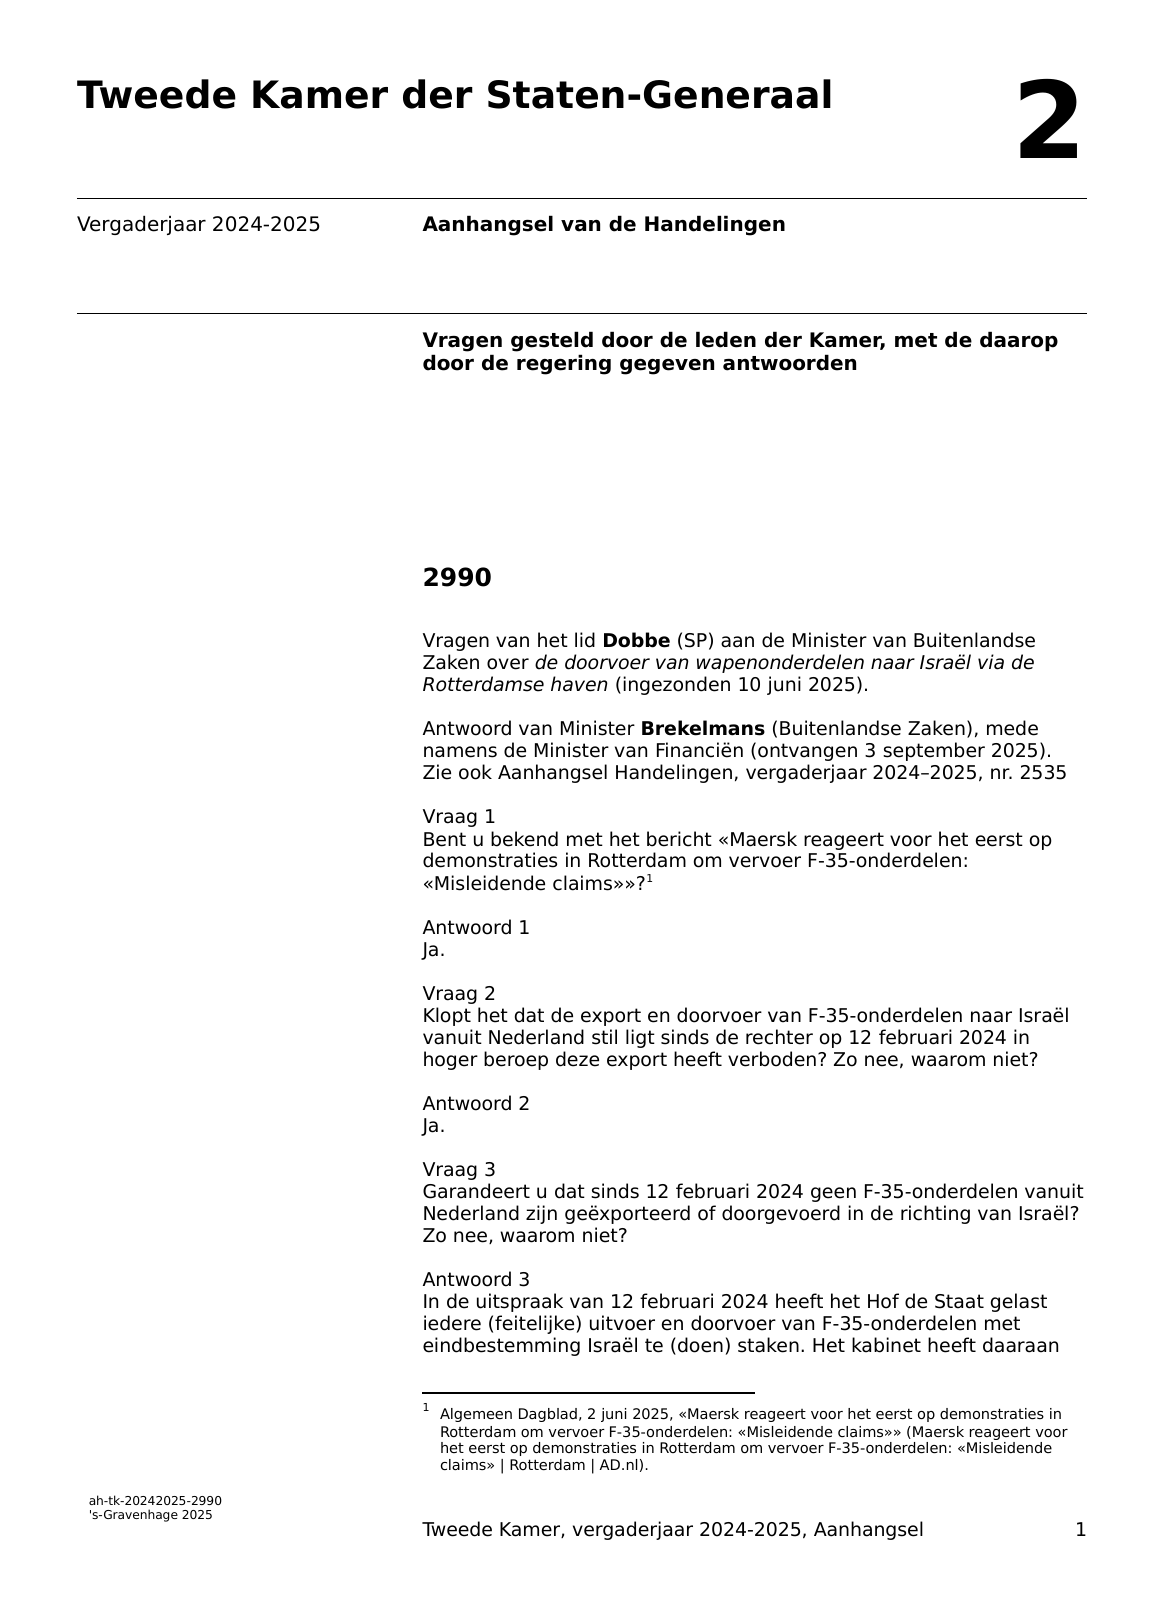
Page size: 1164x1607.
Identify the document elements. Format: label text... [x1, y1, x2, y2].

table_cell Vragen gesteld door de leden der Kamer, met de daarop door de regering gegeven antwoorden [422, 314, 1087, 375]
table_header 2 [886, 59, 1087, 198]
text Antwoord 1 [422, 917, 1087, 938]
table_header Tweede Kamer der Staten-Generaal [77, 59, 886, 198]
text Vraag 2 [422, 983, 1087, 1005]
text In de uitspraak van 12 februari 2024 heeft het Hof de Staat gelast iedere (feitelijke) uitvoer en doorvoer van F-35-onderdelen met eindbestemming Israël te (doen) staken. Het kabinet heeft daaraan [422, 1291, 1087, 1357]
text Ja. [422, 938, 1087, 961]
text Vraag 1 [422, 806, 1087, 828]
text Vraag 3 [422, 1159, 1087, 1181]
text Klopt het dat de export en doorvoer van F-35-onderdelen naar Israël vanuit Nederland stil ligt sinds de rechter op 12 februari 2024 in hoger beroep deze export heeft verboden? Zo nee, waarom niet? [422, 1005, 1087, 1071]
table_cell Aanhangsel van de Handelingen [422, 199, 1087, 313]
text Ja. [422, 1115, 1087, 1137]
text ah-tk-20242025-2990 [88, 1494, 323, 1508]
text Antwoord 2 [422, 1093, 1087, 1115]
text Algemeen Dagblad, 2 juni 2025, «Maersk reageert voor het eerst op demonstraties in Rotterdam om vervoer F-35-onderdelen: «Misleidende claims»» (Maersk reageert voor het eerst op demonstraties in Rotterdam om vervoer F-35-onderdelen: «Misleidende claims» | Rotterdam | AD.nl). [422, 1402, 1087, 1474]
table_cell [77, 314, 422, 375]
text Garandeert u dat sinds 12 februari 2024 geen F-35-onderdelen vanuit Nederland zijn geëxporteerd of doorgevoerd in de richting van Israël? Zo nee, waarom niet? [422, 1181, 1087, 1247]
text Antwoord van Minister Brekelmans (Buitenlandse Zaken), mede namens de Minister van Financiën (ontvangen 3 september 2025). Zie ook Aanhangsel Handelingen, vergaderjaar 2024–2025, nr. 2535 [422, 718, 1087, 784]
text Bent u bekend met het bericht «Maersk reageert voor het eerst op demonstraties in Rotterdam om vervoer F-35-onderdelen: «Misleidende claims»»? [422, 828, 1087, 894]
text Antwoord 3 [422, 1269, 1087, 1291]
table_cell Vergaderjaar 2024-2025 [77, 199, 422, 313]
text 's-Gravenhage 2025 [88, 1508, 323, 1522]
text Vragen van het lid Dobbe (SP) aan de Minister van Buitenlandse Zaken over de doorvoer van wapenonderdelen naar Israël via de Rotterdamse haven (ingezonden 10 juni 2025). [422, 630, 1087, 696]
text 2990 [422, 563, 1087, 592]
